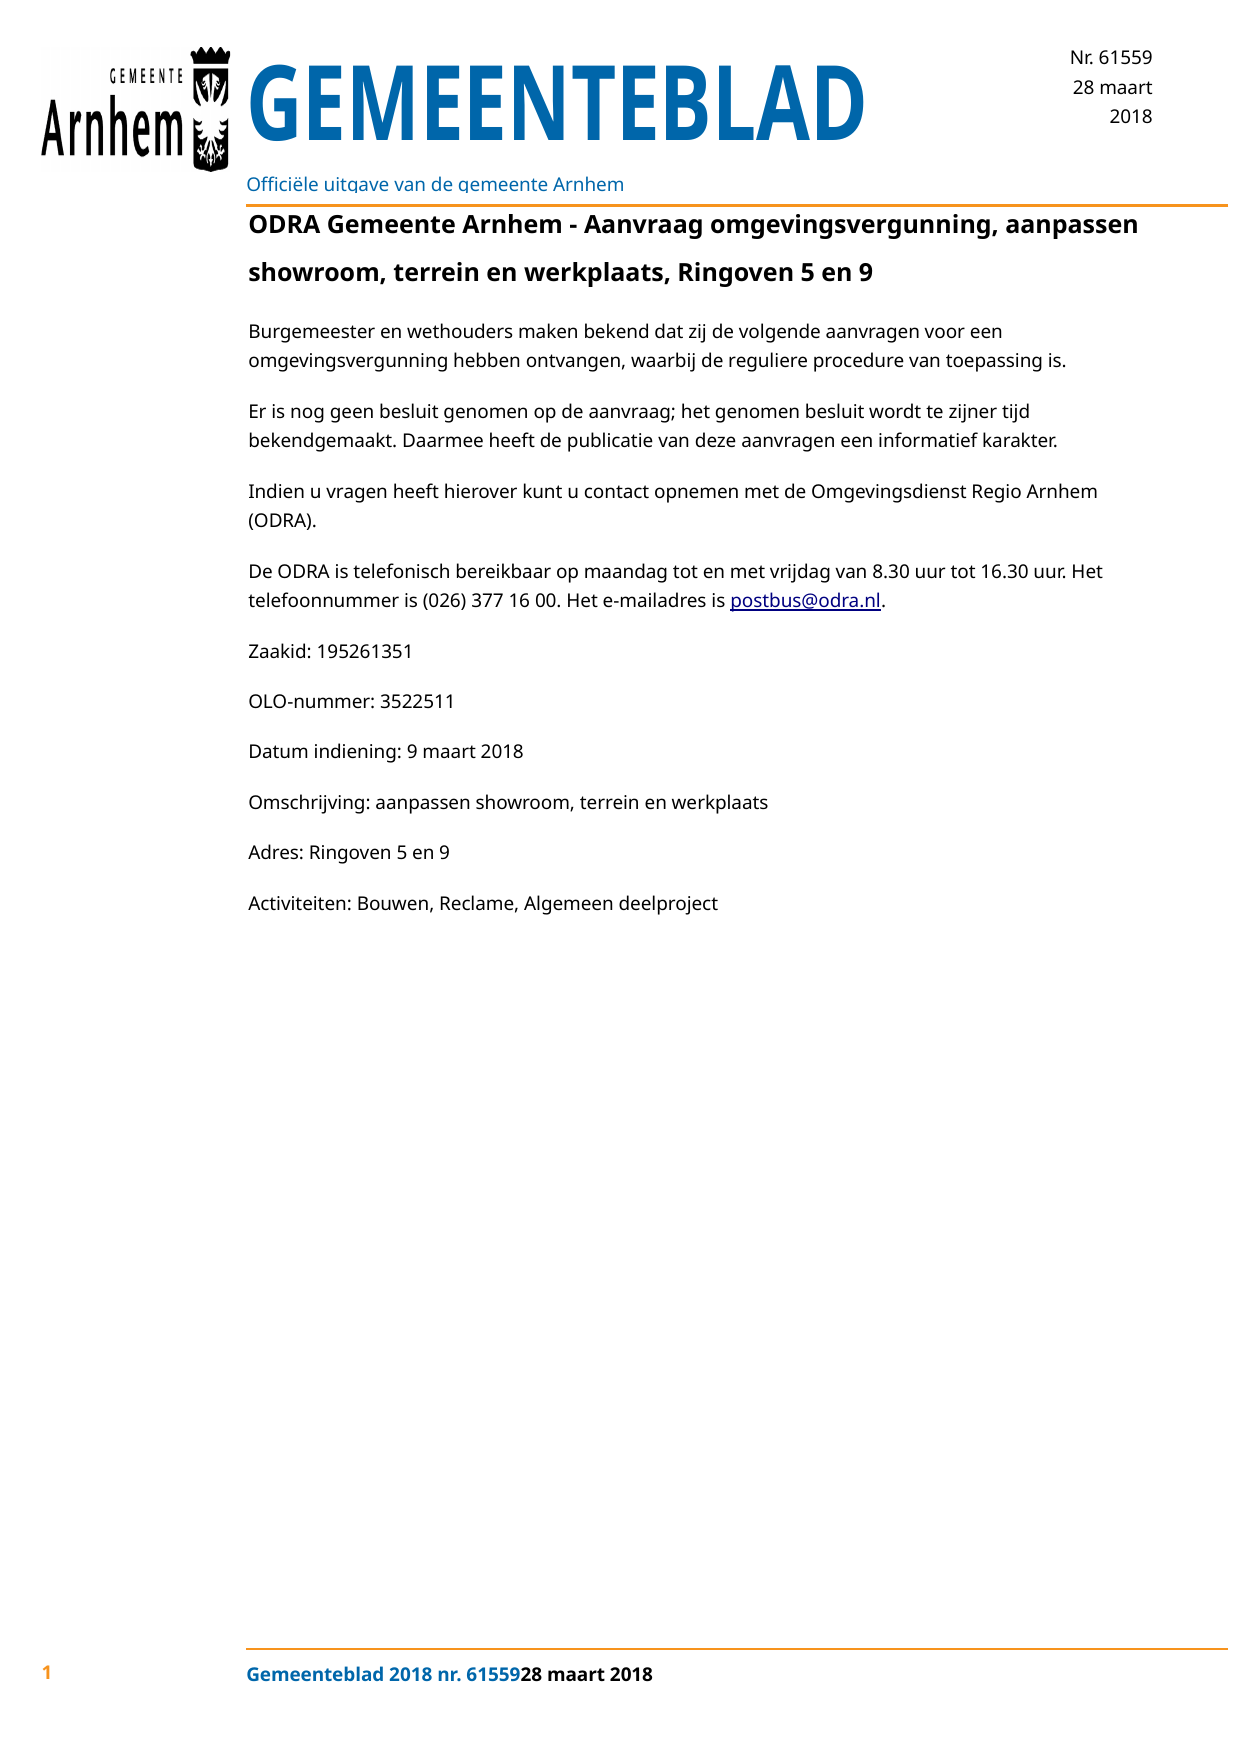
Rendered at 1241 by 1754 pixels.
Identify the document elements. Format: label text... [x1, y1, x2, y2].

text Datum indiening: 9 maart 2018 [248, 739, 1152, 764]
picture [41, 47, 231, 172]
text OLO-nummer: 3522511 [248, 688, 1152, 714]
text Burgemeester en wethouders maken bekend dat zij de volgende aanvragen voor een omgevingsvergunning hebben ontvangen, waarbij de reguliere procedure van toepassing is. [248, 318, 1152, 373]
text Indien u vragen heeft hierover kunt u contact opnemen met de Omgevingsdienst Regio Arnhem (ODRA). [248, 478, 1152, 533]
text Er is nog geen besluit genomen op de aanvraag; het genomen besluit wordt te zijner tijd bekendgemaakt. Daarmee heeft de publicatie van deze aanvragen een informatief karakter. [248, 398, 1152, 453]
text De ODRA is telefonisch bereikbaar op maandag tot en met vrijdag van 8.30 uur tot 16.30 uur. Het telefoonnummer is (026) 377 16 00. Het e-mailadres is postbus@odra.nl. [248, 558, 1152, 613]
text Activiteiten: Bouwen, Reclame, Algemeen deelproject [248, 890, 1152, 916]
text ODRA Gemeente Arnhem - Aanvraag omgevingsvergunning, aanpassen showroom, terrein en werkplaats, Ringoven 5 en 9 [248, 207, 1152, 288]
text Omschrijving: aanpassen showroom, terrein en werkplaats [248, 789, 1152, 815]
text Adres: Ringoven 5 en 9 [248, 839, 1152, 865]
text Zaakid: 195261351 [248, 638, 1152, 664]
